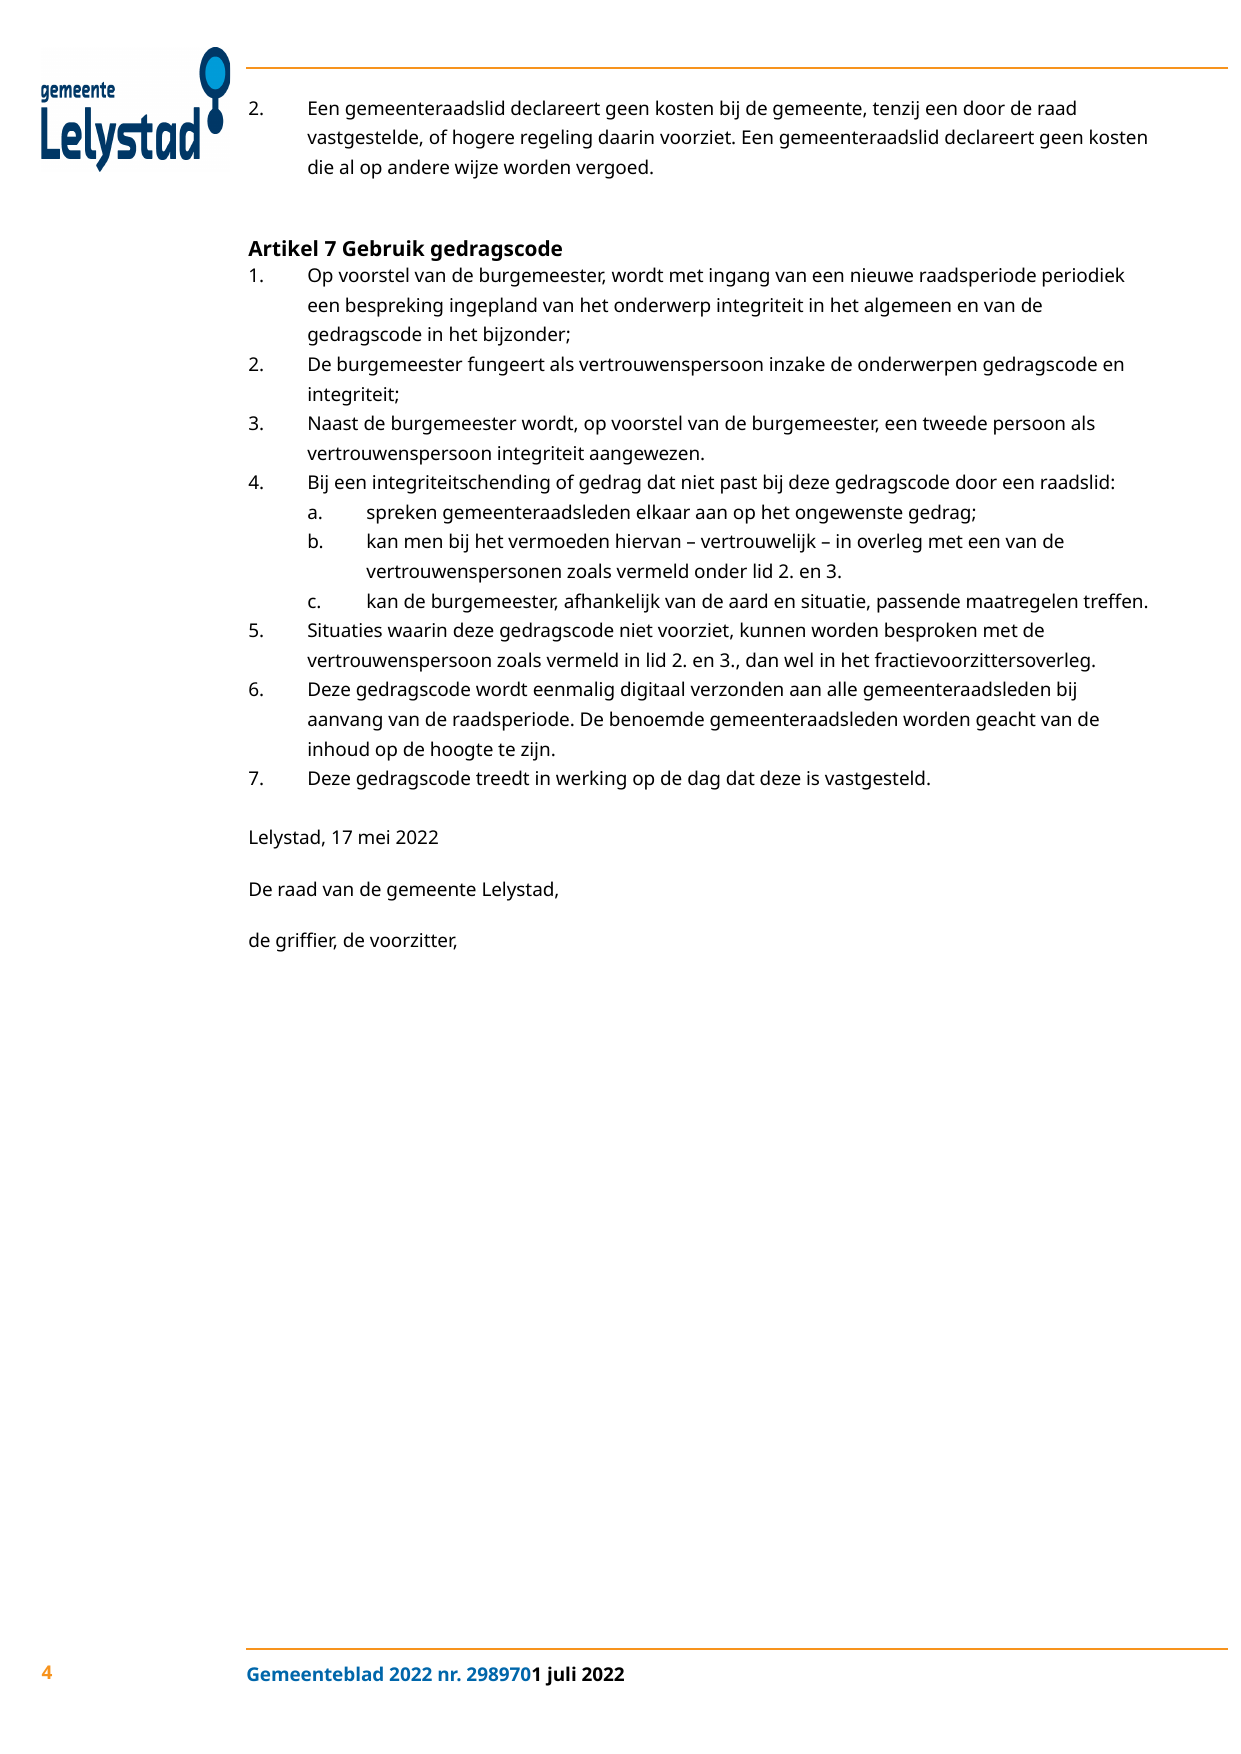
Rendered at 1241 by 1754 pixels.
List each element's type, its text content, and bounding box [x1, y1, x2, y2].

list Een gemeenteraadslid declareert geen kosten bij de gemeente, tenzij een door de raad vastgestelde, of hogere regeling daarin voorziet. Een gemeenteraadslid declareert geen kosten die al op andere wijze worden vergoed. [248, 95, 1152, 180]
list De burgemeester fungeert als vertrouwenspersoon inzake de onderwerpen gedragscode en integriteit; [248, 351, 1152, 406]
list Op voorstel van de burgemeester, wordt met ingang van een nieuwe raadsperiode periodiek een bespreking ingepland van het onderwerp integriteit in het algemeen en van de gedragscode in het bijzonder; [248, 262, 1152, 347]
list kan de burgemeester, afhankelijk van de aard en situatie, passende maatregelen treffen. [307, 588, 1152, 613]
picture [41, 47, 231, 172]
list Naast de burgemeester wordt, op voorstel van de burgemeester, een tweede persoon als vertrouwenspersoon integriteit aangewezen. [248, 410, 1152, 466]
list Deze gedragscode wordt eenmalig digitaal verzonden aan alle gemeenteraadsleden bij aanvang van de raadsperiode. De benoemde gemeenteraadsleden worden geacht van de inhoud op de hoogte te zijn. [248, 677, 1152, 761]
list Bij een integriteitschending of gedrag dat niet past bij deze gedragscode door een raadslid: [248, 469, 1152, 495]
text Artikel 7 Gebruik gedragscode [248, 234, 1152, 262]
list Deze gedragscode treedt in werking op de dag dat deze is vastgesteld. [248, 765, 1152, 791]
list spreken gemeenteraadsleden elkaar aan op het ongewenste gedrag; [307, 499, 1152, 525]
text De raad van de gemeente Lelystad, [248, 876, 1152, 902]
list Situaties waarin deze gedragscode niet voorziet, kunnen worden besproken met de vertrouwenspersoon zoals vermeld in lid 2. en 3., dan wel in het fractievoorzittersoverleg. [248, 617, 1152, 673]
list kan men bij het vermoeden hiervan – vertrouwelijk – in overleg met een van de vertrouwenspersonen zoals vermeld onder lid 2. en 3. [307, 529, 1152, 584]
text de griffier, de voorzitter, [248, 927, 1152, 953]
text Lelystad, 17 mei 2022 [248, 824, 1152, 850]
